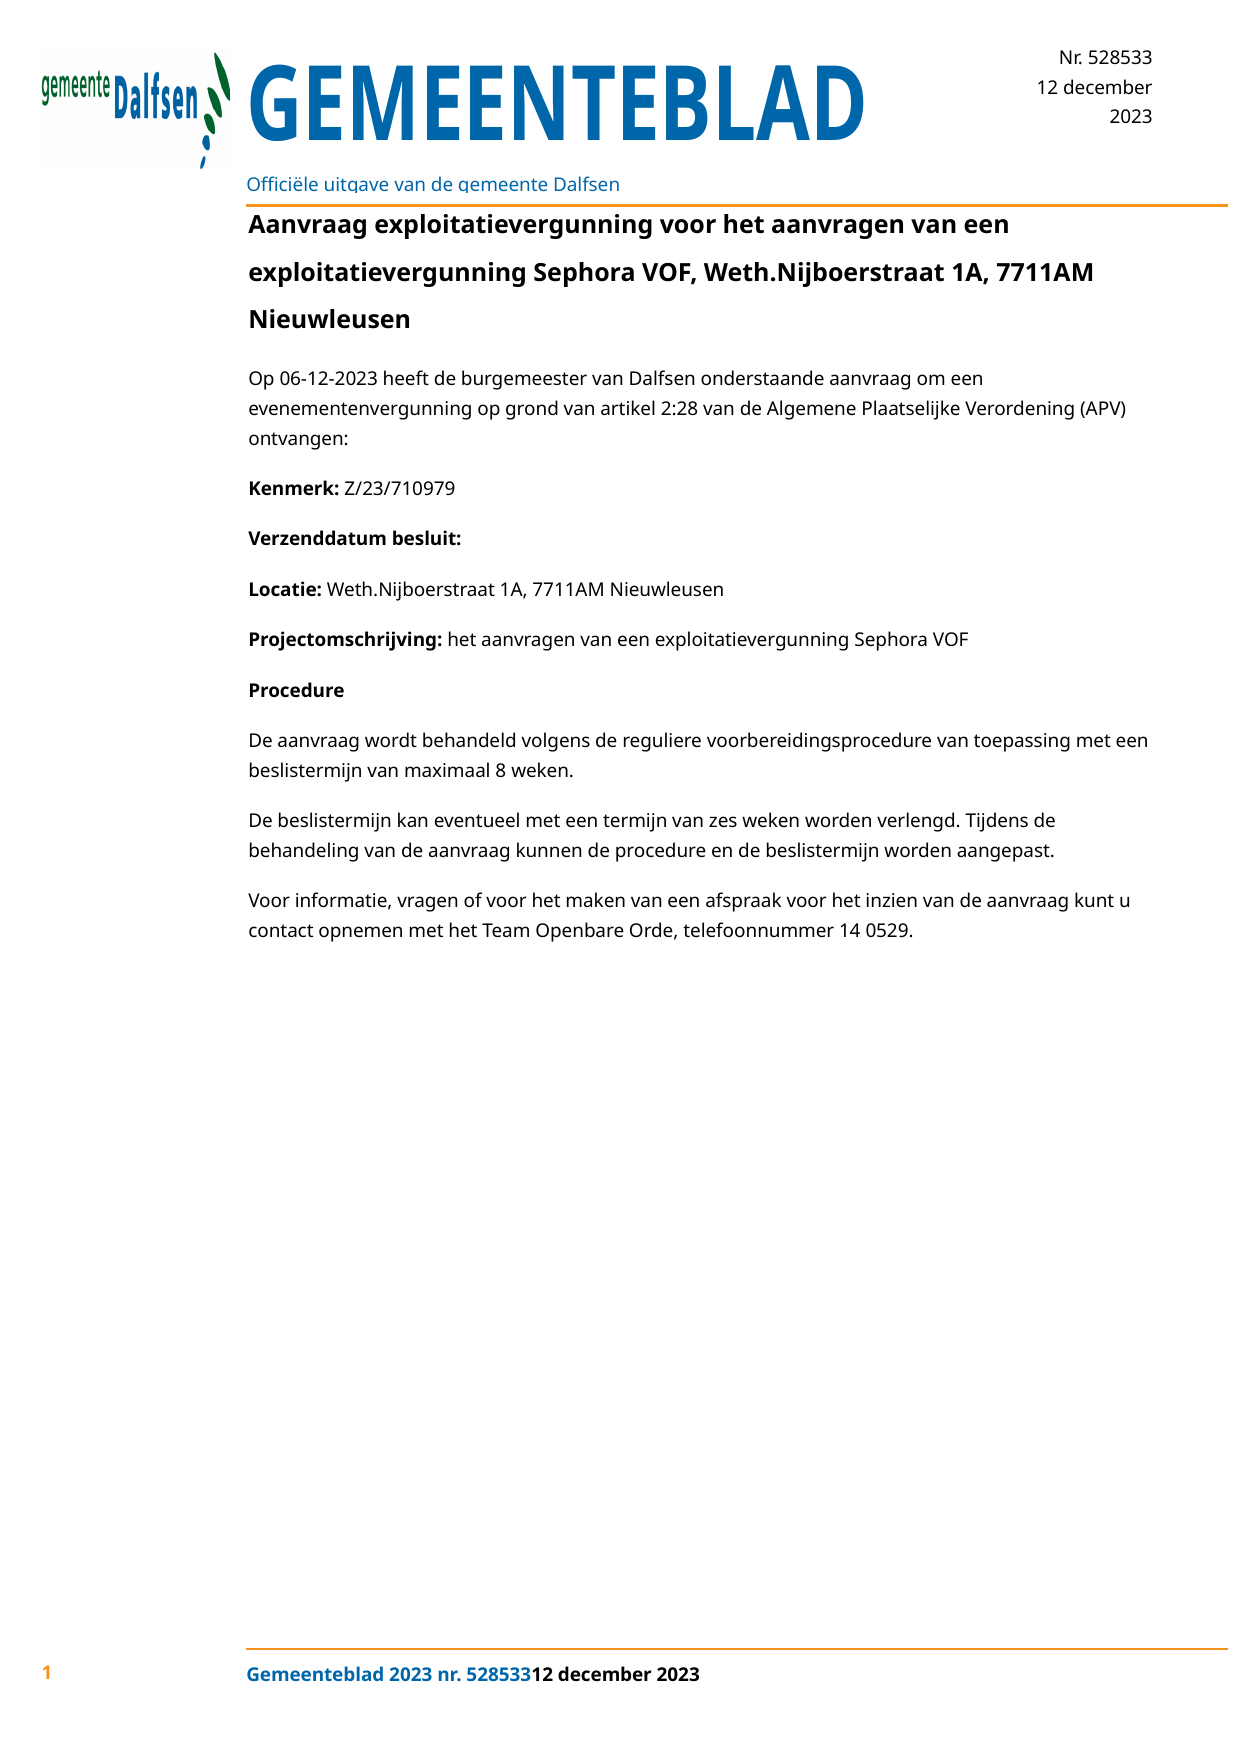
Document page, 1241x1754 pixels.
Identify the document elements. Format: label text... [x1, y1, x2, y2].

text Op 06-12-2023 heeft de burgemeester van Dalfsen onderstaande aanvraag om een evenementenvergunning op grond van artikel 2:28 van de Algemene Plaatselijke Verordening (APV) ontvangen: [248, 366, 1152, 450]
text Projectomschrijving: het aanvragen van een exploitatievergunning Sephora VOF [248, 626, 1152, 652]
text Procedure [248, 677, 1152, 702]
picture [41, 47, 231, 172]
text Verzenddatum besluit: [248, 526, 1152, 551]
text Voor informatie, vragen of voor het maken van een afspraak voor het inzien van de aanvraag kunt u contact opnemen met het Team Openbare Orde, telefoonnummer 14 0529. [248, 887, 1152, 942]
text De beslistermijn kan eventueel met een termijn van zes weken worden verlengd. Tijdens de behandeling van de aanvraag kunnen de procedure en de beslistermijn worden aangepast. [248, 807, 1152, 862]
text Locatie: Weth.Nijboerstraat 1A, 7711AM Nieuwleusen [248, 576, 1152, 602]
text Aanvraag exploitatievergunning voor het aanvragen van een exploitatievergunning Sephora VOF, Weth.Nijboerstraat 1A, 7711AM Nieuwleusen [248, 207, 1152, 336]
text De aanvraag wordt behandeld volgens de reguliere voorbereidingsprocedure van toepassing met een beslistermijn van maximaal 8 weken. [248, 727, 1152, 782]
text Kenmerk: Z/23/710979 [248, 475, 1152, 501]
